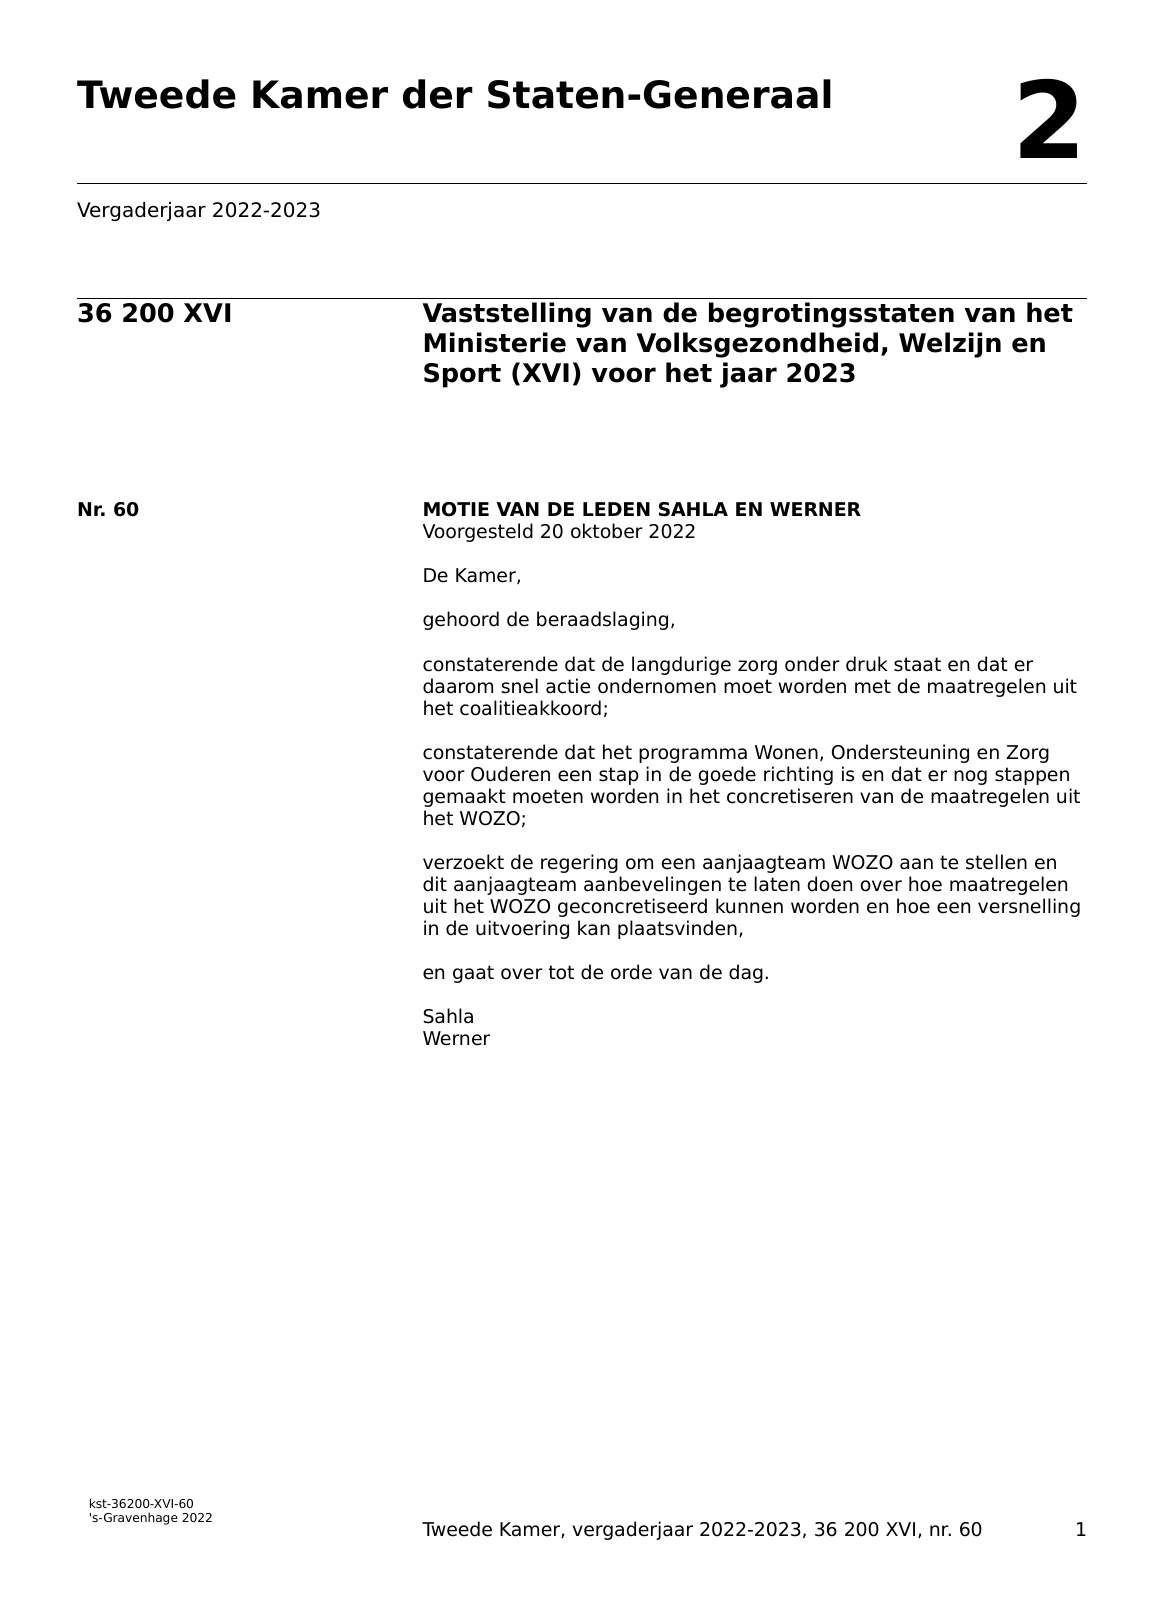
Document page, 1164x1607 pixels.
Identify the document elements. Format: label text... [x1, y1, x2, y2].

table_header 2 [886, 59, 1087, 183]
text Werner [422, 1028, 1087, 1050]
text constaterende dat het programma Wonen, Ondersteuning en Zorg voor Ouderen een stap in de goede richting is en dat er nog stappen gemaakt moeten worden in het concretiseren van de maatregelen uit het WOZO; [422, 742, 1087, 829]
text en gaat over tot de orde van de dag. [422, 962, 1087, 984]
text kst-36200-XVI-60 [88, 1497, 323, 1511]
text De Kamer, [422, 565, 1087, 587]
text gehoord de beraadslaging, [422, 609, 1087, 631]
text 's-Gravenhage 2022 [88, 1511, 323, 1525]
text verzoekt de regering om een aanjaagteam WOZO aan te stellen en dit aanjaagteam aanbevelingen te laten doen over hoe maatregelen uit het WOZO geconcretiseerd kunnen worden en hoe een versnelling in de uitvoering kan plaatsvinden, [422, 852, 1087, 940]
text Sahla [422, 1006, 1087, 1028]
text constaterende dat de langdurige zorg onder druk staat en dat er daarom snel actie ondernomen moet worden met de maatregelen uit het coalitieakkoord; [422, 653, 1087, 719]
text Voorgesteld 20 oktober 2022 [422, 521, 1087, 543]
table_header Tweede Kamer der Staten-Generaal [77, 59, 886, 183]
subtitle Nr. 60 MOTIE VAN DE LEDEN SAHLA EN WERNER [77, 499, 1087, 521]
table_cell Vergaderjaar 2022-2023 [77, 184, 1087, 298]
subtitle 36 200 XVI Vaststelling van de begrotingsstaten van het Ministerie van Volksgezondheid, Welzijn en Sport (XVI) voor het jaar 2023 [77, 299, 1087, 388]
